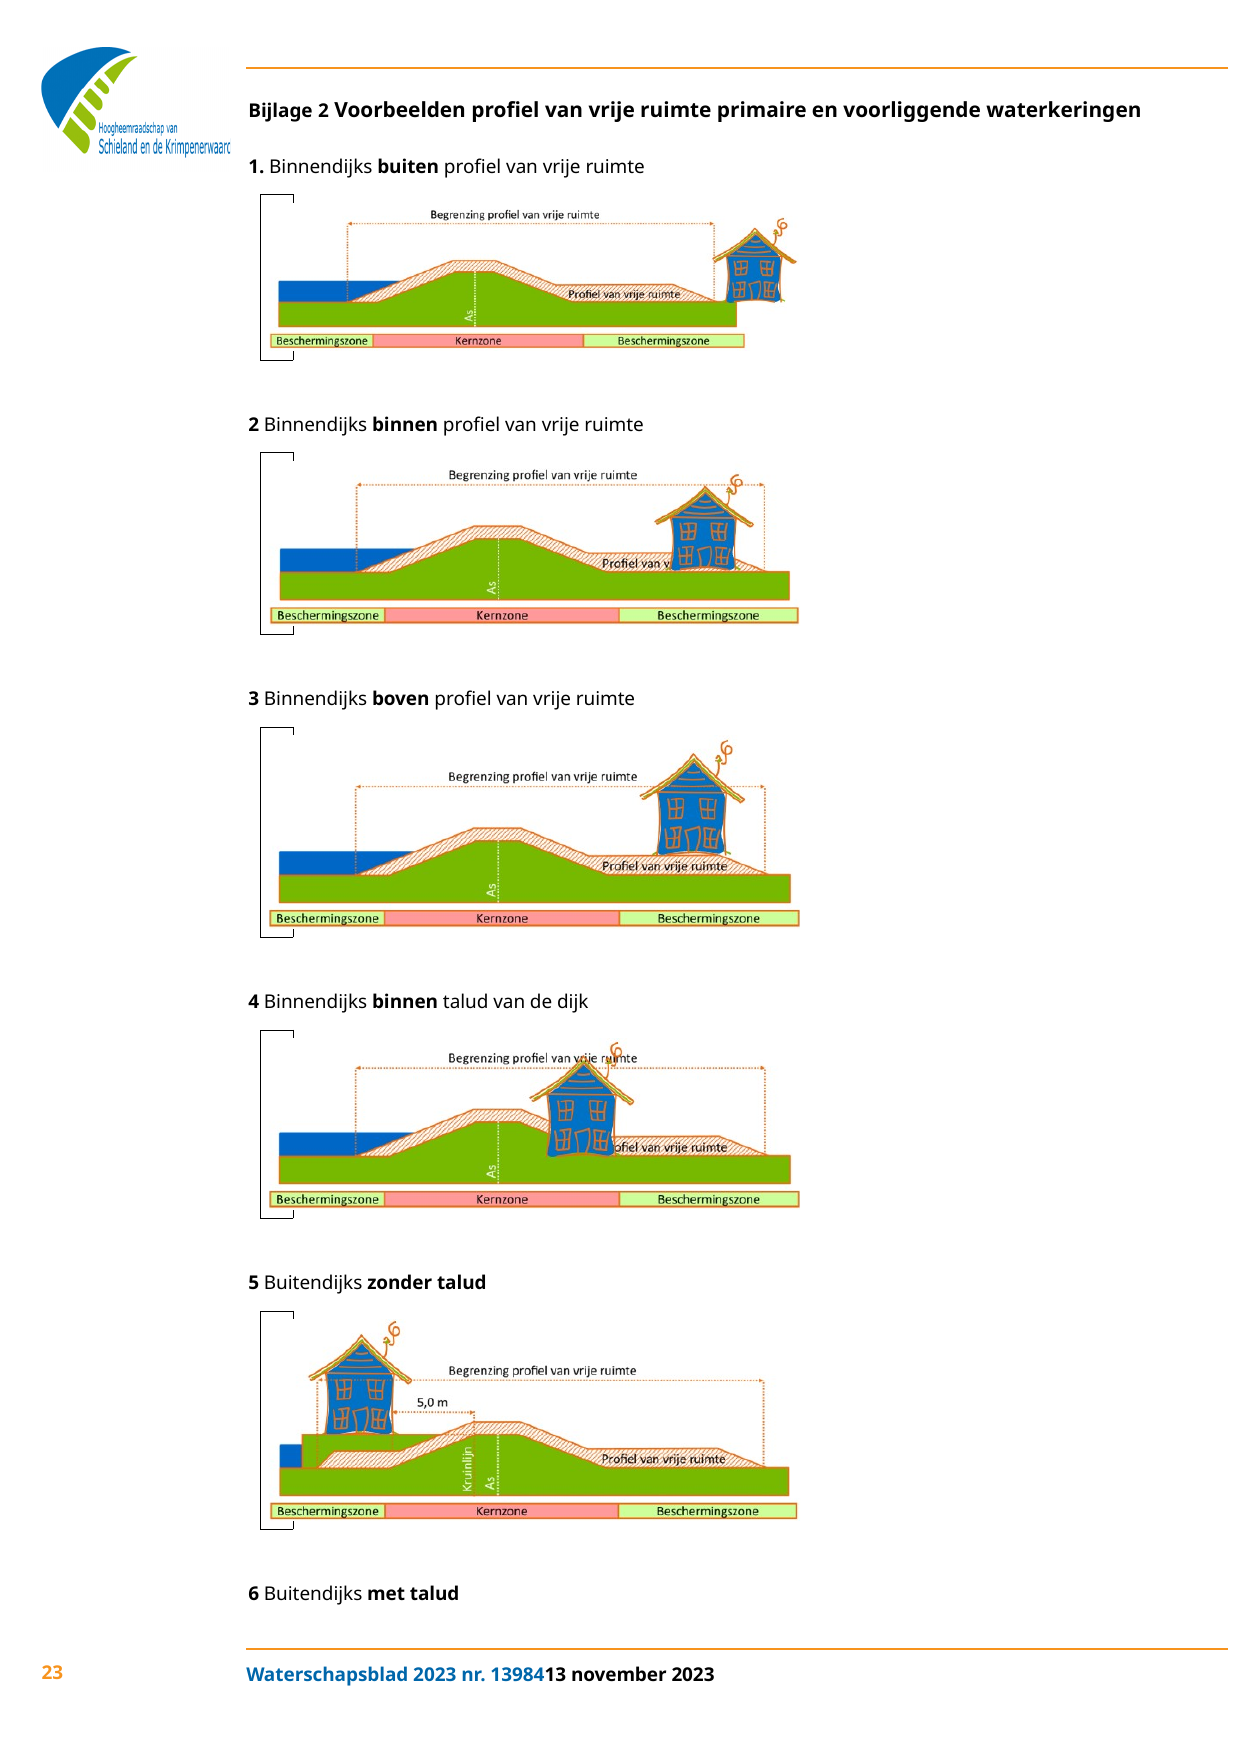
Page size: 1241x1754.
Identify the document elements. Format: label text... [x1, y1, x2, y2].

picture [41, 47, 231, 172]
text 3 Binnendijks boven profiel van vrije ruimte [248, 685, 1152, 711]
picture [268, 1319, 801, 1521]
picture [268, 461, 801, 626]
text 1. Binnendijks buiten profiel van vrije ruimte [248, 153, 1152, 179]
text Bijlage 2 Voorbeelden profiel van vrije ruimte primaire en voorliggende waterkeringen [248, 95, 1152, 123]
text 4 Binnendijks binnen talud van de dijk [248, 988, 1152, 1014]
text 2 Binnendijks binnen profiel van vrije ruimte [248, 411, 1152, 437]
text 5 Buitendijks zonder talud [248, 1269, 1152, 1295]
text 6 Buitendijks met talud [248, 1580, 1152, 1606]
picture [268, 735, 801, 929]
picture [268, 1038, 801, 1210]
picture [268, 203, 801, 351]
